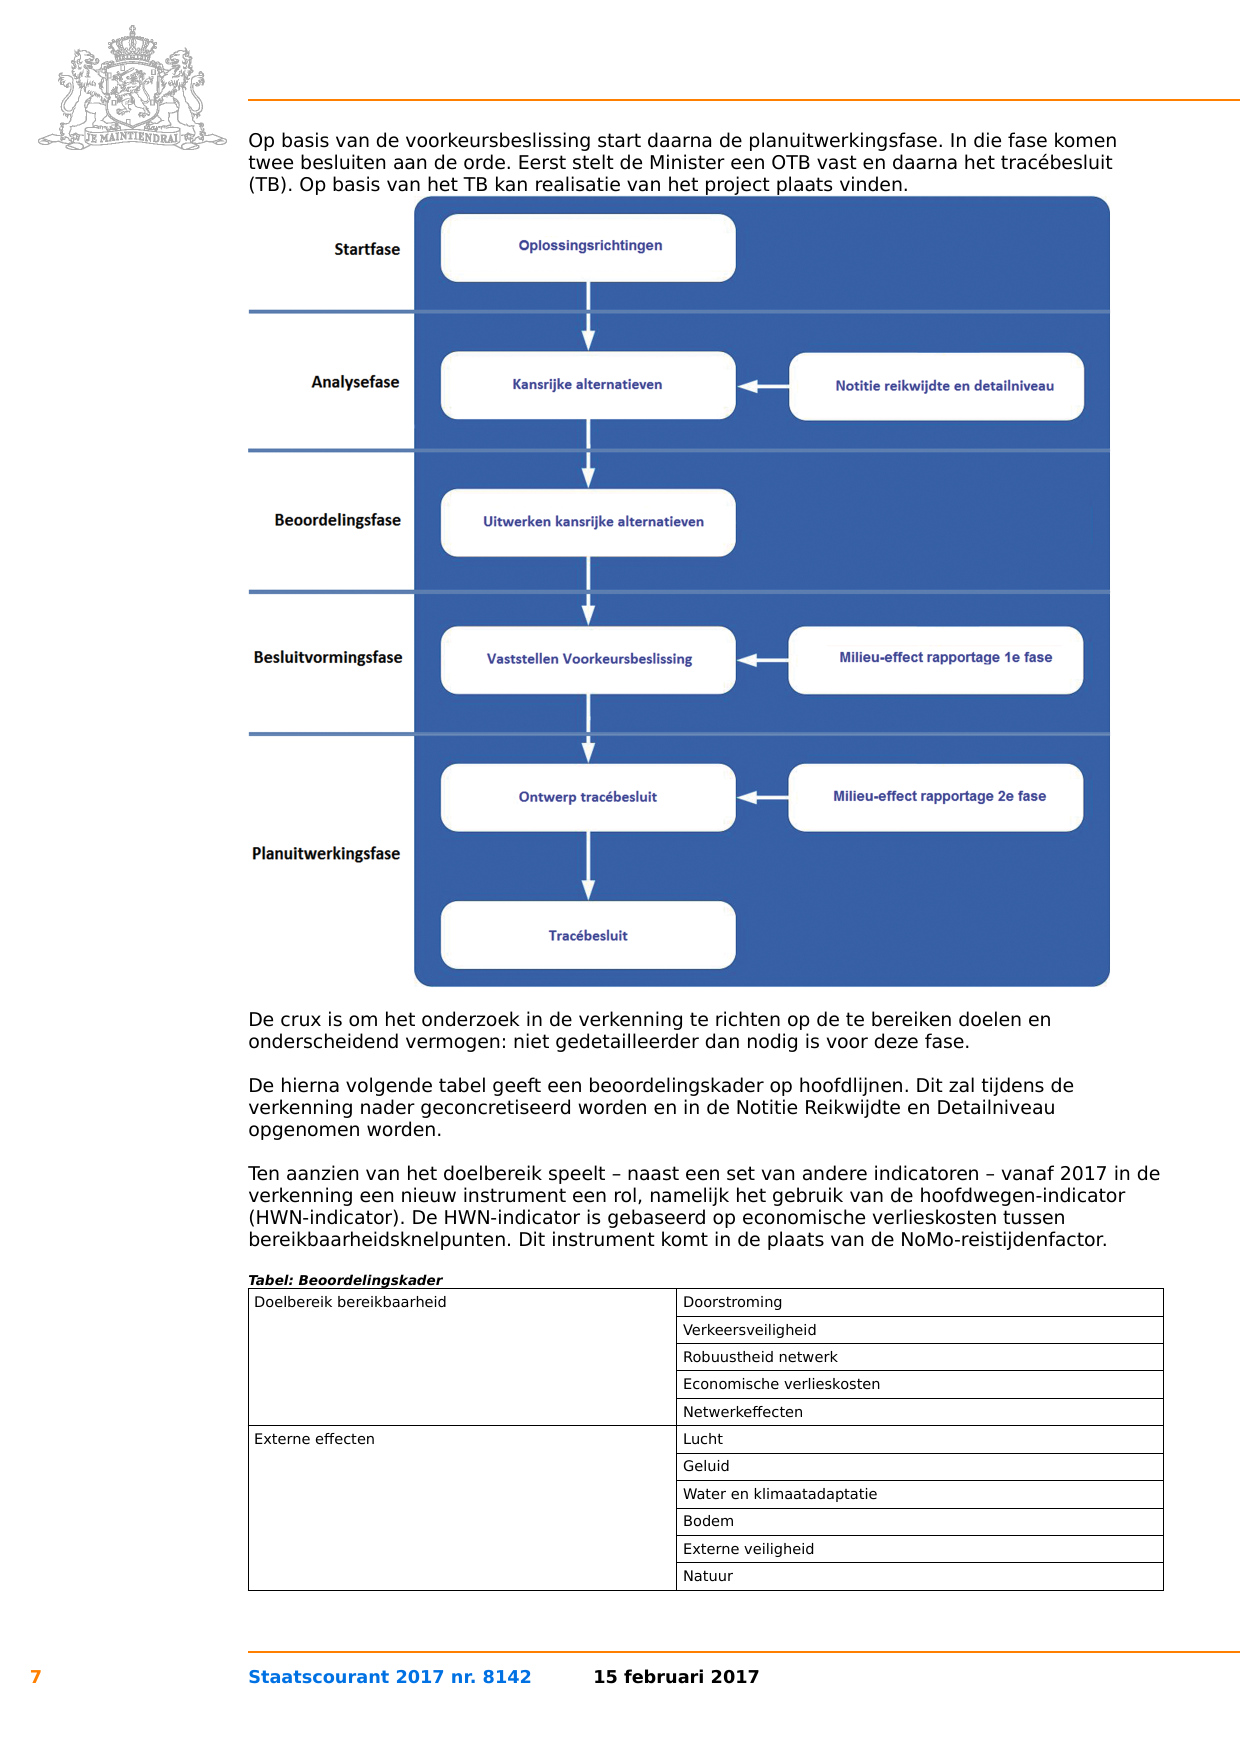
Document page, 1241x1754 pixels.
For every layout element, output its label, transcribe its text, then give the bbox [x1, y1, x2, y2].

table_cell Doorstroming [677, 1289, 1163, 1316]
table_cell Externe effecten [249, 1426, 676, 1589]
table_cell Netwerkeffecten [677, 1399, 1163, 1425]
table_cell Doelbereik bereikbaarheid [249, 1289, 676, 1425]
table_cell Economische verlieskosten [677, 1371, 1163, 1398]
table_cell Natuur [677, 1563, 1163, 1589]
table_cell Geluid [677, 1454, 1163, 1480]
text De crux is om het onderzoek in de verkenning te richten op de te bereiken doelen en onderscheidend vermogen: niet gedetailleerder dan nodig is voor deze fase. [248, 1009, 1163, 1053]
table_cell Robuustheid netwerk [677, 1344, 1163, 1370]
picture [38, 25, 227, 150]
text De hierna volgende tabel geeft een beoordelingskader op hoofdlijnen. Dit zal tijdens de verkenning nader geconcretiseerd worden en in de Notitie Reikwijdte en Detailniveau opgenomen worden. [248, 1075, 1163, 1141]
table_cell Externe veiligheid [677, 1536, 1163, 1562]
table_cell Bodem [677, 1509, 1163, 1535]
table_cell Verkeersveiligheid [677, 1317, 1163, 1343]
text Op basis van de voorkeursbeslissing start daarna de planuitwerkingsfase. In die fase komen twee besluiten aan de orde. Eerst stelt de Minister een OTB vast en daarna het tracébesluit (TB). Op basis van het TB kan realisatie van het project plaats vinden. [248, 130, 1163, 987]
table_header Tabel: Beoordelingskader [248, 1273, 1163, 1288]
table_cell Lucht [677, 1426, 1163, 1453]
picture [248, 195, 1111, 988]
text Ten aanzien van het doelbereik speelt – naast een set van andere indicatoren – vanaf 2017 in de verkenning een nieuw instrument een rol, namelijk het gebruik van de hoofdwegen-indicator (HWN-indicator). De HWN-indicator is gebaseerd op economische verlieskosten tussen bereikbaarheidsknelpunten. Dit instrument komt in de plaats van de NoMo-reistijdenfactor. [248, 1163, 1163, 1251]
table_cell Water en klimaatadaptatie [677, 1481, 1163, 1507]
